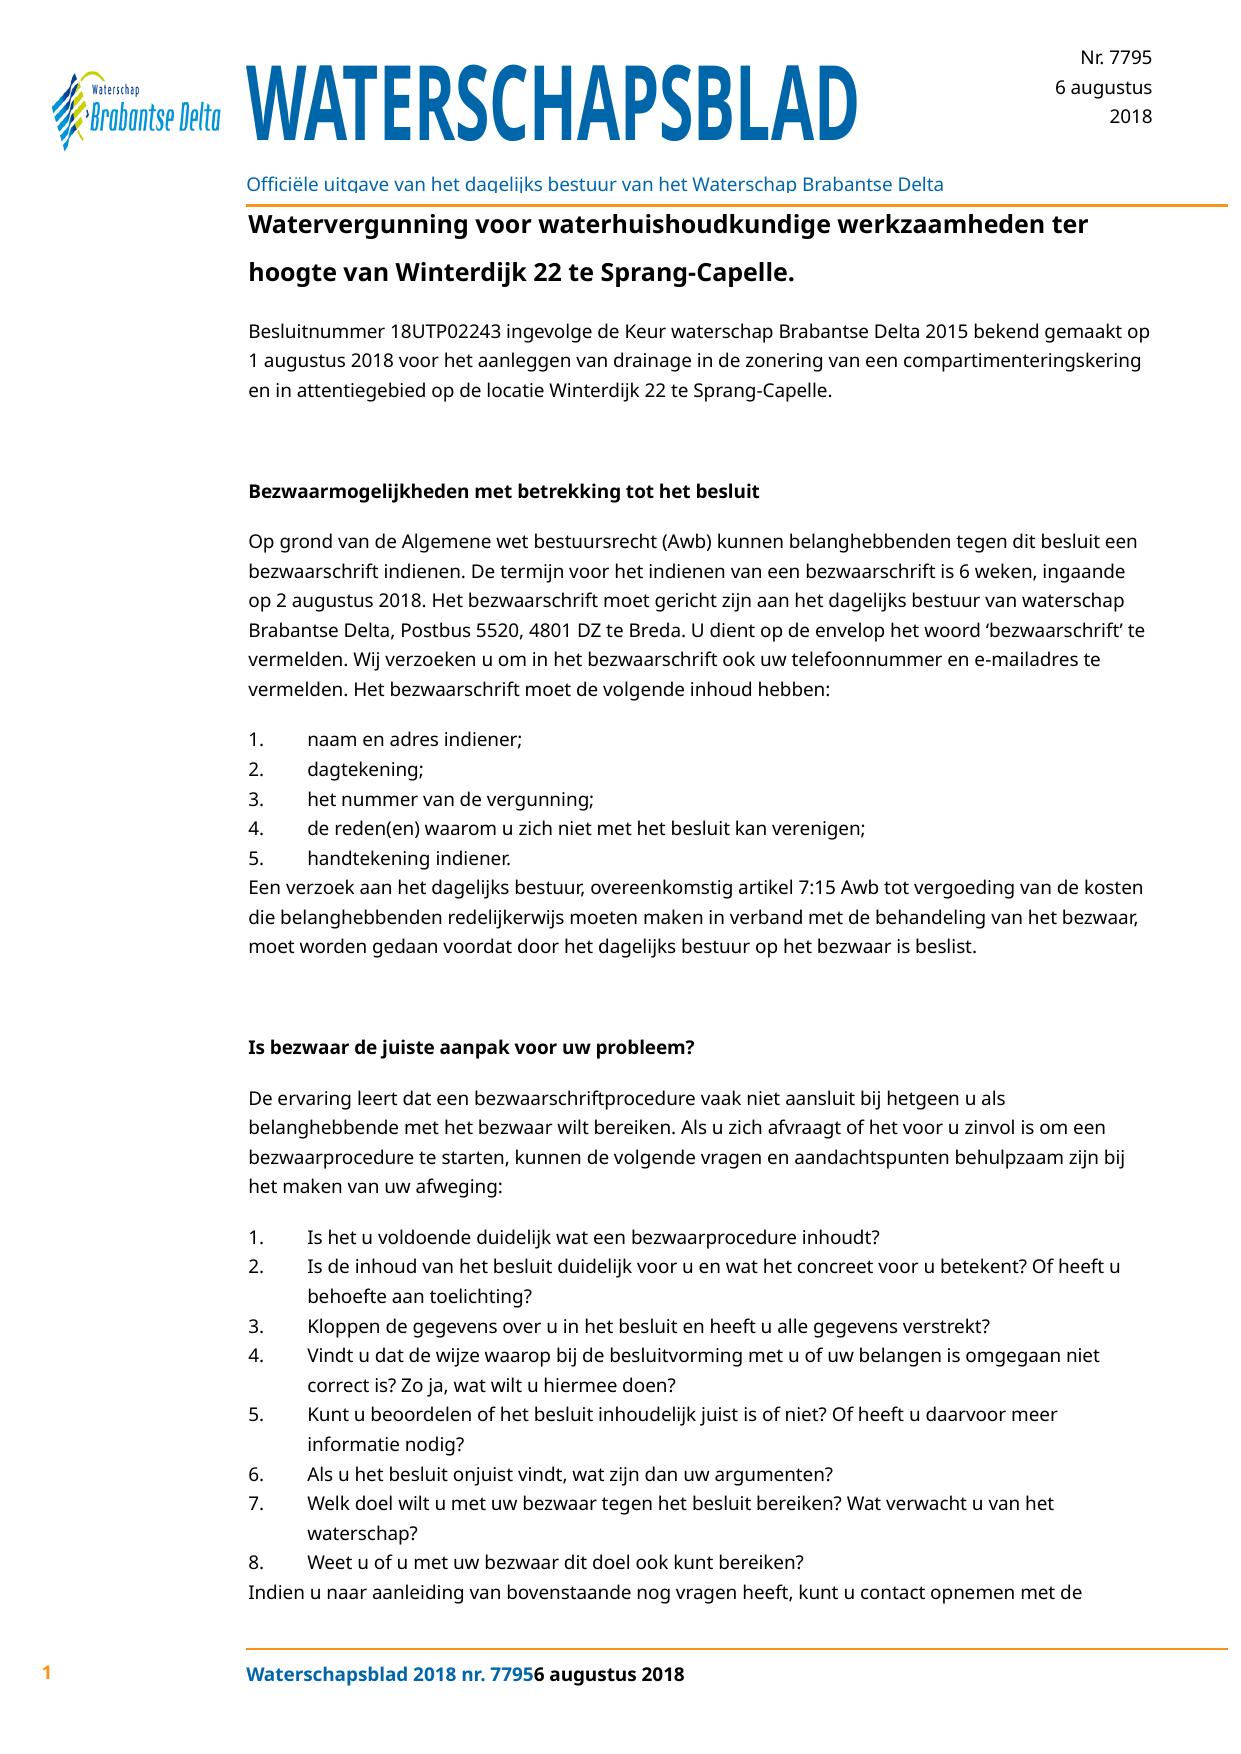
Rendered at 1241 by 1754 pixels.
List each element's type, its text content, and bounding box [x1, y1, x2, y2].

list Als u het besluit onjuist vindt, wat zijn dan uw argumenten? [248, 1461, 1152, 1487]
list Vindt u dat de wijze waarop bij de besluitvorming met u of uw belangen is omgegaan niet correct is? Zo ja, wat wilt u hiermee doen? [248, 1342, 1152, 1398]
list handtekening indiener. [248, 845, 1152, 871]
list naam en adres indiener; [248, 727, 1152, 752]
list Kunt u beoordelen of het besluit inhoudelijk juist is of niet? Of heeft u daarvoor meer informatie nodig? [248, 1402, 1152, 1457]
list Weet u of u met uw bezwaar dit doel ook kunt bereiken? [248, 1549, 1152, 1575]
text De ervaring leert dat een bezwaarschriftprocedure vaak niet aansluit bij hetgeen u als belanghebbende met het bezwaar wilt bereiken. Als u zich afvraagt of het voor u zinvol is om een bezwaarprocedure te starten, kunnen de volgende vragen en aandachtspunten behulpzaam zijn bij het maken van uw afweging: [248, 1085, 1152, 1199]
list het nummer van de vergunning; [248, 786, 1152, 812]
list dagtekening; [248, 756, 1152, 782]
picture [41, 47, 231, 172]
list de reden(en) waarom u zich niet met het besluit kan verenigen; [248, 815, 1152, 841]
text Op grond van de Algemene wet bestuursrecht (Awb) kunnen belanghebbenden tegen dit besluit een bezwaarschrift indienen. De termijn voor het indienen van een bezwaarschrift is 6 weken, ingaande op 2 augustus 2018. Het bezwaarschrift moet gericht zijn aan het dagelijks bestuur van waterschap Brabantse Delta, Postbus 5520, 4801 DZ te Breda. U dient op de envelop het woord ‘bezwaarschrift’ te vermelden. Wij verzoeken u om in het bezwaarschrift ook uw telefoonnummer en e‑mailadres te vermelden. Het bezwaarschrift moet de volgende inhoud hebben: [248, 528, 1152, 702]
text Indien u naar aanleiding van bovenstaande nog vragen heeft, kunt u contact opnemen met de [248, 1579, 1152, 1605]
list Is het u voldoende duidelijk wat een bezwaarprocedure inhoudt? [248, 1224, 1152, 1250]
list Kloppen de gegevens over u in het besluit en heeft u alle gegevens verstrekt? [248, 1313, 1152, 1339]
text Besluitnummer 18UTP02243 ingevolge de Keur waterschap Brabantse Delta 2015 bekend gemaakt op 1 augustus 2018 voor het aanleggen van drainage in de zonering van een compartimenteringskering en in attentiegebied op de locatie Winterdijk 22 te Sprang-Capelle. [248, 318, 1152, 403]
list Welk doel wilt u met uw bezwaar tegen het besluit bereiken? Wat verwacht u van het waterschap? [248, 1490, 1152, 1546]
text Bezwaarmogelijkheden met betrekking tot het besluit [248, 478, 1152, 504]
text Watervergunning voor waterhuishoudkundige werkzaamheden ter hoogte van Winterdijk 22 te Sprang-Capelle. [248, 207, 1152, 288]
text Een verzoek aan het dagelijks bestuur, overeenkomstig artikel 7:15 Awb tot vergoeding van de kosten die belanghebbenden redelijkerwijs moeten maken in verband met de behandeling van het bezwaar, moet worden gedaan voordat door het dagelijks bestuur op het bezwaar is beslist. [248, 874, 1152, 959]
text Is bezwaar de juiste aanpak voor uw probleem? [248, 1034, 1152, 1060]
list Is de inhoud van het besluit duidelijk voor u en wat het concreet voor u betekent? Of heeft u behoefte aan toelichting? [248, 1254, 1152, 1309]
